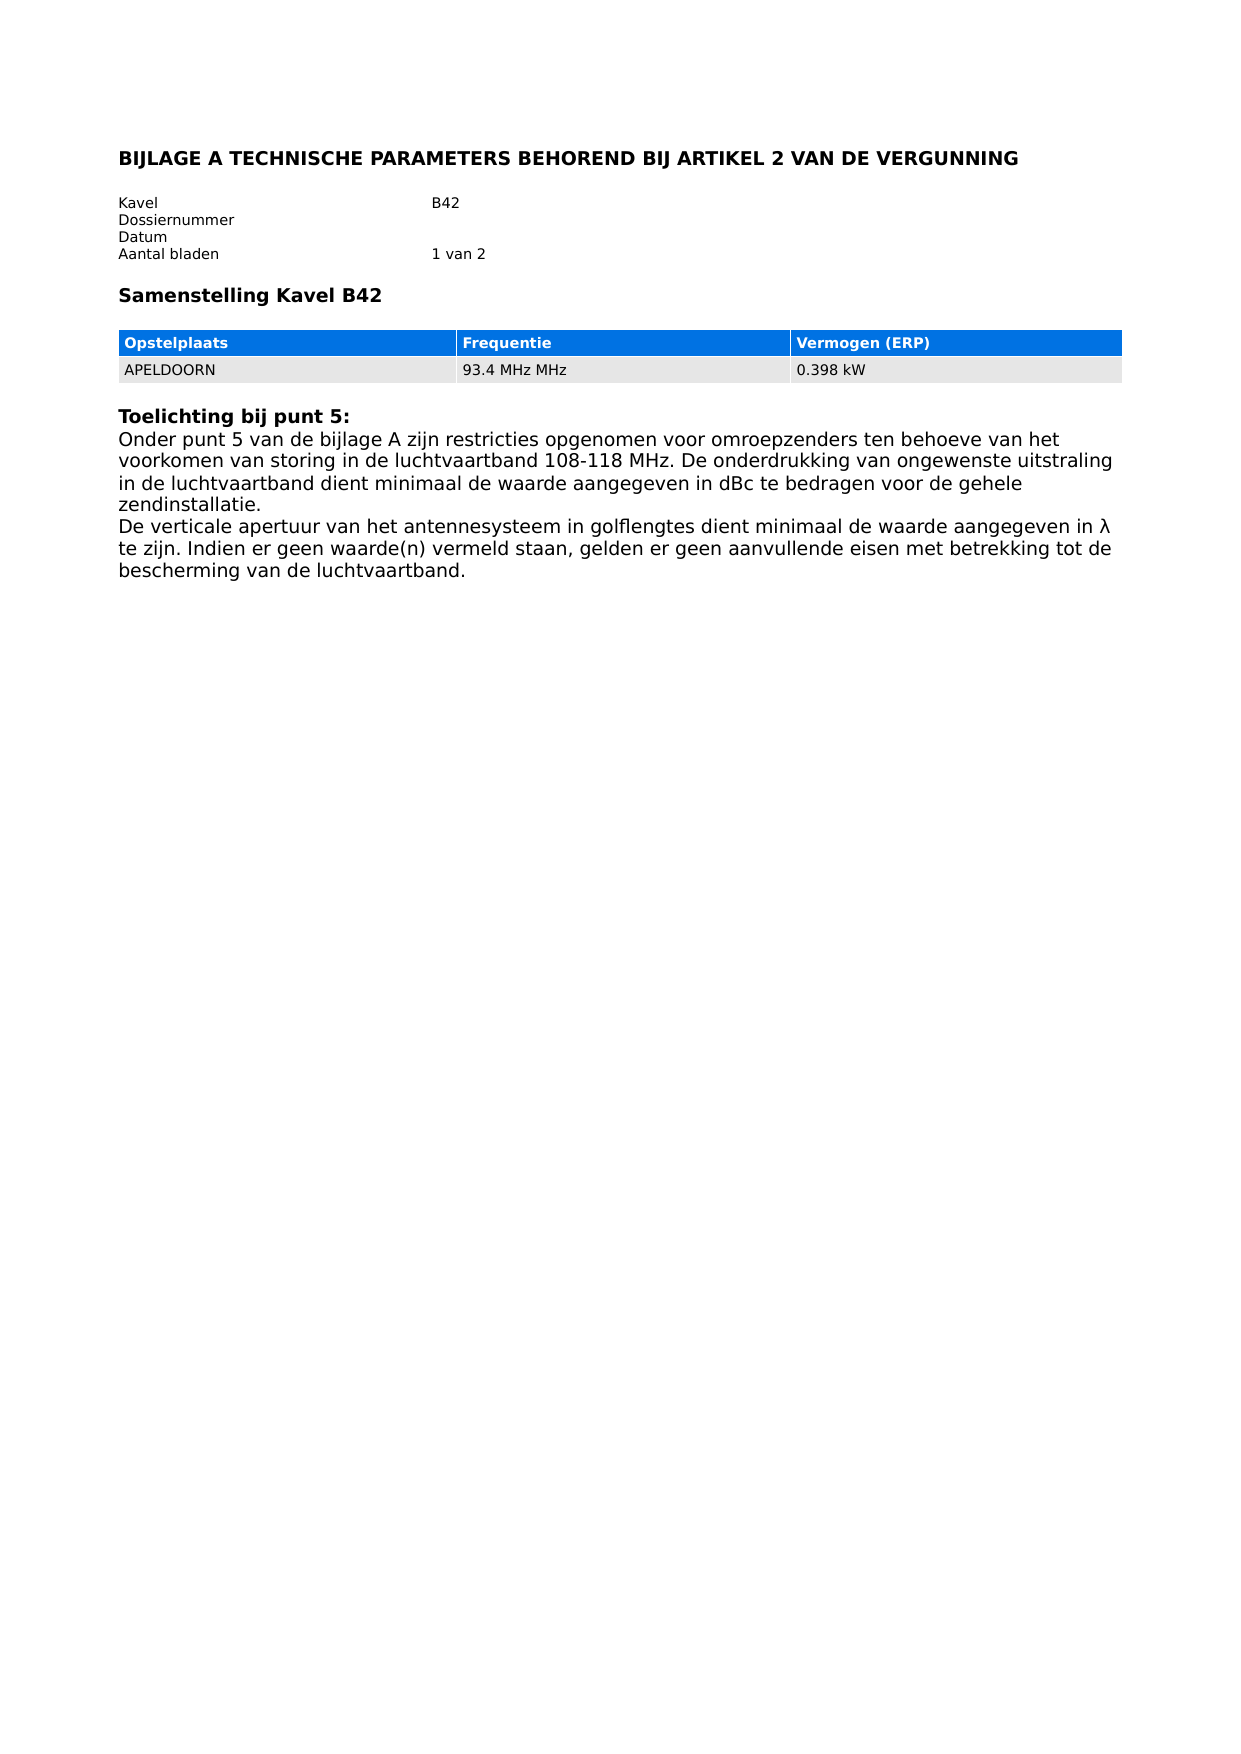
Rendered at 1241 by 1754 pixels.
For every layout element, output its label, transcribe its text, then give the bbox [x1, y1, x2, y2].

table_cell [426, 229, 1122, 246]
table_header Opstelplaats [119, 330, 456, 356]
text De verticale apertuur van het antennesysteem in golflengtes dient minimaal de waarde aangegeven in λ te zijn. Indien er geen waarde(n) vermeld staan, gelden er geen aanvullende eisen met betrekking tot de bescherming van de luchtvaartband. [118, 516, 1122, 582]
table_header Vermogen (ERP) [791, 330, 1122, 356]
table_cell Aantal bladen [118, 246, 426, 263]
subtitle Samenstelling Kavel B42 [118, 285, 1122, 307]
table_cell 1 van 2 [426, 246, 1122, 263]
table_header Kavel [118, 195, 426, 212]
table_cell Datum [118, 229, 426, 246]
text Toelichting bij punt 5: [118, 406, 1122, 428]
table_header Frequentie [457, 330, 790, 356]
subtitle BIJLAGE A TECHNISCHE PARAMETERS BEHOREND BIJ ARTIKEL 2 VAN DE VERGUNNING [118, 148, 1122, 170]
table_header B42 [426, 195, 1122, 212]
table_cell 93.4 MHz MHz [457, 357, 790, 383]
table_cell 0.398 kW [791, 357, 1122, 383]
text Onder punt 5 van de bijlage A zijn restricties opgenomen voor omroepzenders ten behoeve van het voorkomen van storing in de luchtvaartband 108-118 MHz. De onderdrukking van ongewenste uitstraling in de luchtvaartband dient minimaal de waarde aangegeven in dBc te bedragen voor de gehele zendinstallatie. [118, 428, 1122, 516]
table_cell APELDOORN [119, 357, 456, 383]
table_cell [426, 212, 1122, 229]
table_cell Dossiernummer [118, 212, 426, 229]
